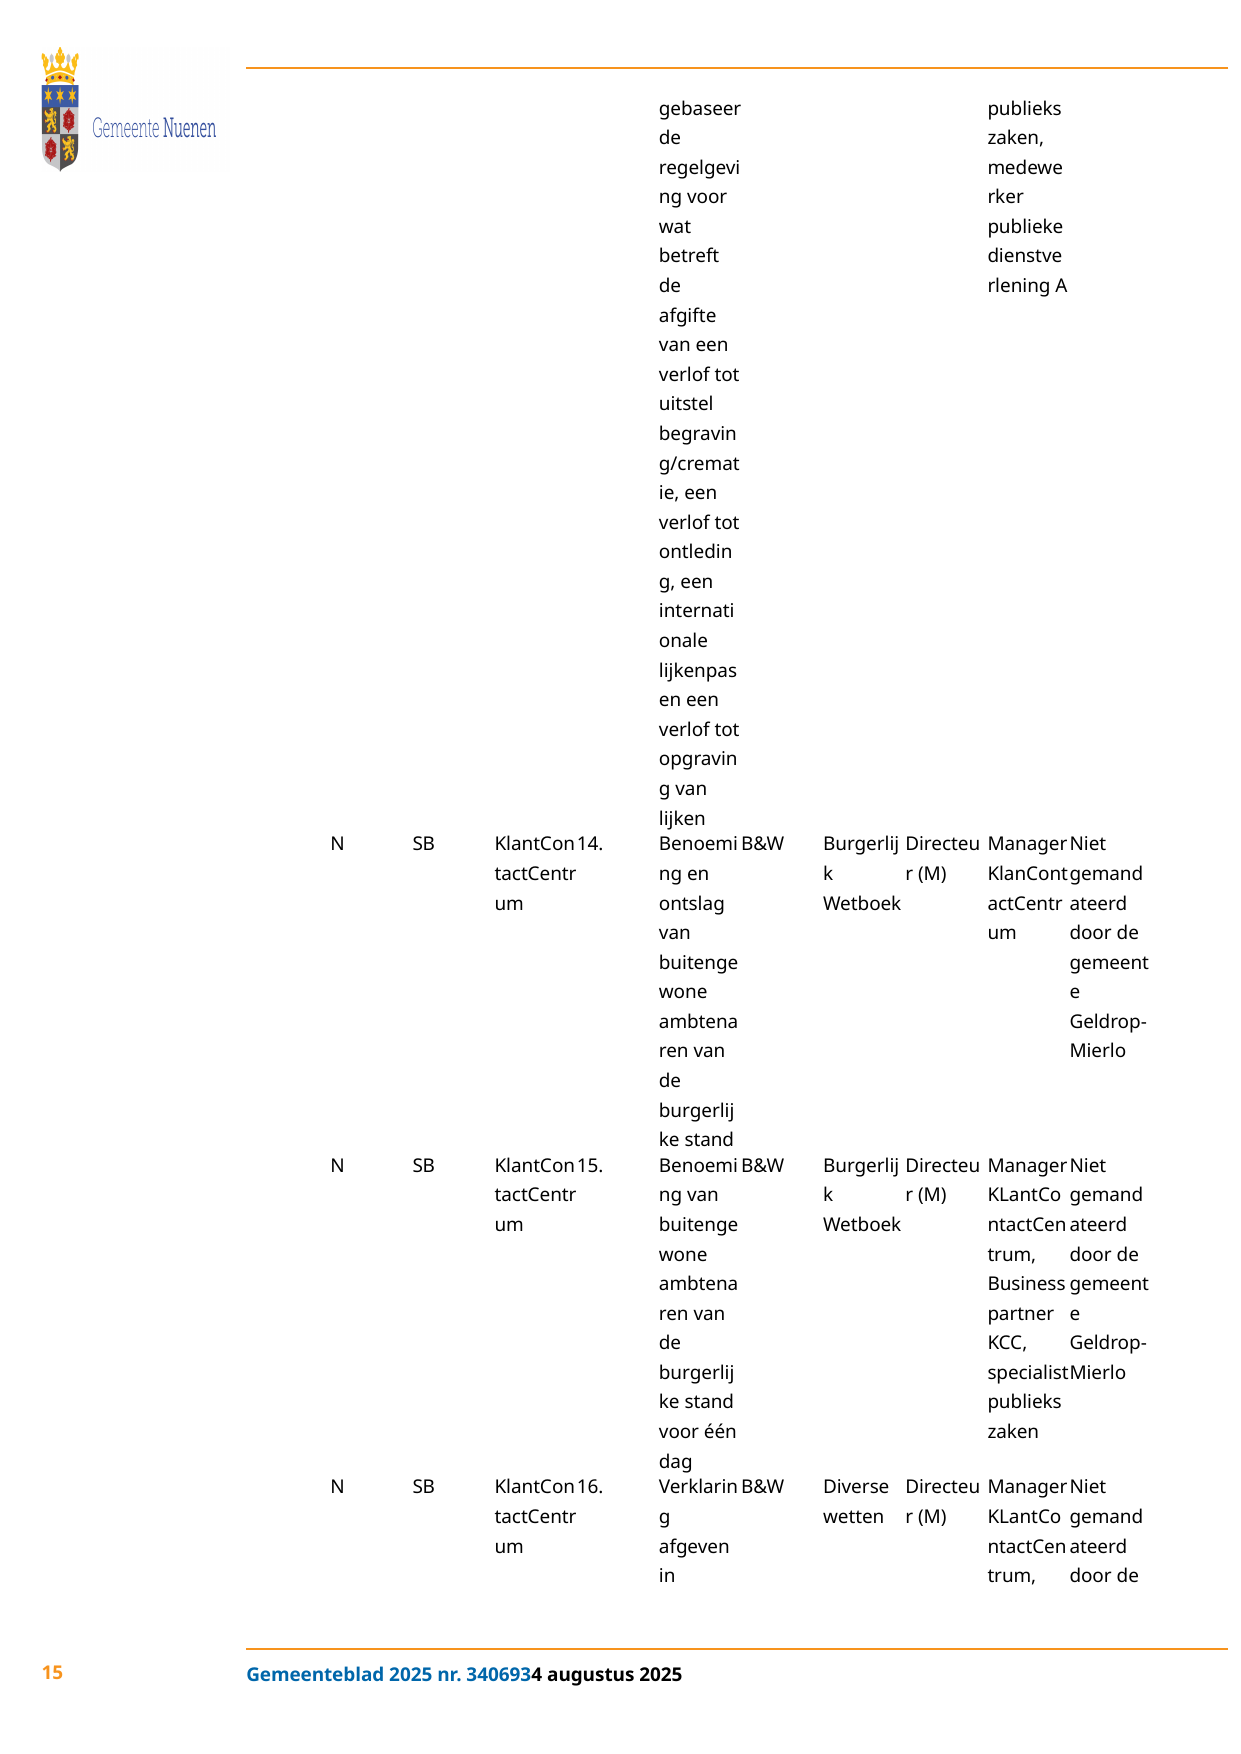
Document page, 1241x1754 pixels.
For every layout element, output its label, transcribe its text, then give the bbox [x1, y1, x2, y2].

table_cell KlantContactCentrum [494, 831, 577, 1152]
table_cell [577, 95, 659, 831]
table_cell Niet gemandateerd door de gemeente Geldrop-Mierlo [1069, 1152, 1152, 1474]
table_cell [248, 831, 330, 1152]
table_cell [823, 95, 905, 831]
table_cell SB [412, 1152, 494, 1474]
table_cell KlantContactCentrum [494, 1152, 577, 1474]
table_cell Manager KLantContactCentrum, Businesspartner KCC, specialist publiekszaken [987, 1152, 1069, 1474]
table_cell Benoeming van buitengewone ambtenaren van de burgerlijke stand voor één dag [659, 1152, 741, 1474]
table_cell Niet gemandateerd door de gemeente Geldrop-Mierlo [1069, 831, 1152, 1152]
table_cell publiekszaken, medewerker publieke dienstverlening A [987, 95, 1069, 831]
table_cell B&W [741, 1474, 823, 1588]
table_cell SB [412, 831, 494, 1152]
picture [41, 47, 231, 172]
table_cell Diverse wetten [823, 1474, 905, 1588]
table_cell [412, 95, 494, 831]
table_cell 16. [577, 1474, 659, 1588]
table_cell Niet gemandateerd door de [1069, 1474, 1152, 1588]
table_cell [248, 95, 330, 831]
table_cell Directeur (M) [905, 1152, 987, 1474]
table_cell Burgerlijk Wetboek [823, 831, 905, 1152]
table_cell 14. [577, 831, 659, 1152]
table_cell [248, 1152, 330, 1474]
table_cell [248, 1474, 330, 1588]
table_cell Manager KLantContactCentrum, [987, 1474, 1069, 1588]
table_cell N [330, 1474, 412, 1588]
table_cell 15. [577, 1152, 659, 1474]
table_cell B&W [741, 1152, 823, 1474]
table_cell [741, 95, 823, 831]
table_cell [494, 95, 577, 831]
table_cell B&W [741, 831, 823, 1152]
table_cell [1069, 95, 1152, 831]
table_cell Benoeming en ontslag van buitengewone ambtenaren van de burgerlijke stand [659, 831, 741, 1152]
table_cell [905, 95, 987, 831]
table_cell SB [412, 1474, 494, 1588]
table_cell Directeur (M) [905, 1474, 987, 1588]
table_cell KlantContactCentrum [494, 1474, 577, 1588]
table_cell [330, 95, 412, 831]
table_cell N [330, 831, 412, 1152]
table_cell gebaseerde regelgeving voor wat betreft de afgifte van een verlof tot uitstel begraving/crematie, een verlof tot ontleding, een internationale lijkenpas en een verlof tot opgraving van lijken [659, 95, 741, 831]
table_cell Burgerlijk Wetboek [823, 1152, 905, 1474]
table_cell Manager KlanContactCentrum [987, 831, 1069, 1152]
table_cell Verklaring afgeven in [659, 1474, 741, 1588]
table_cell Directeur (M) [905, 831, 987, 1152]
table_cell N [330, 1152, 412, 1474]
